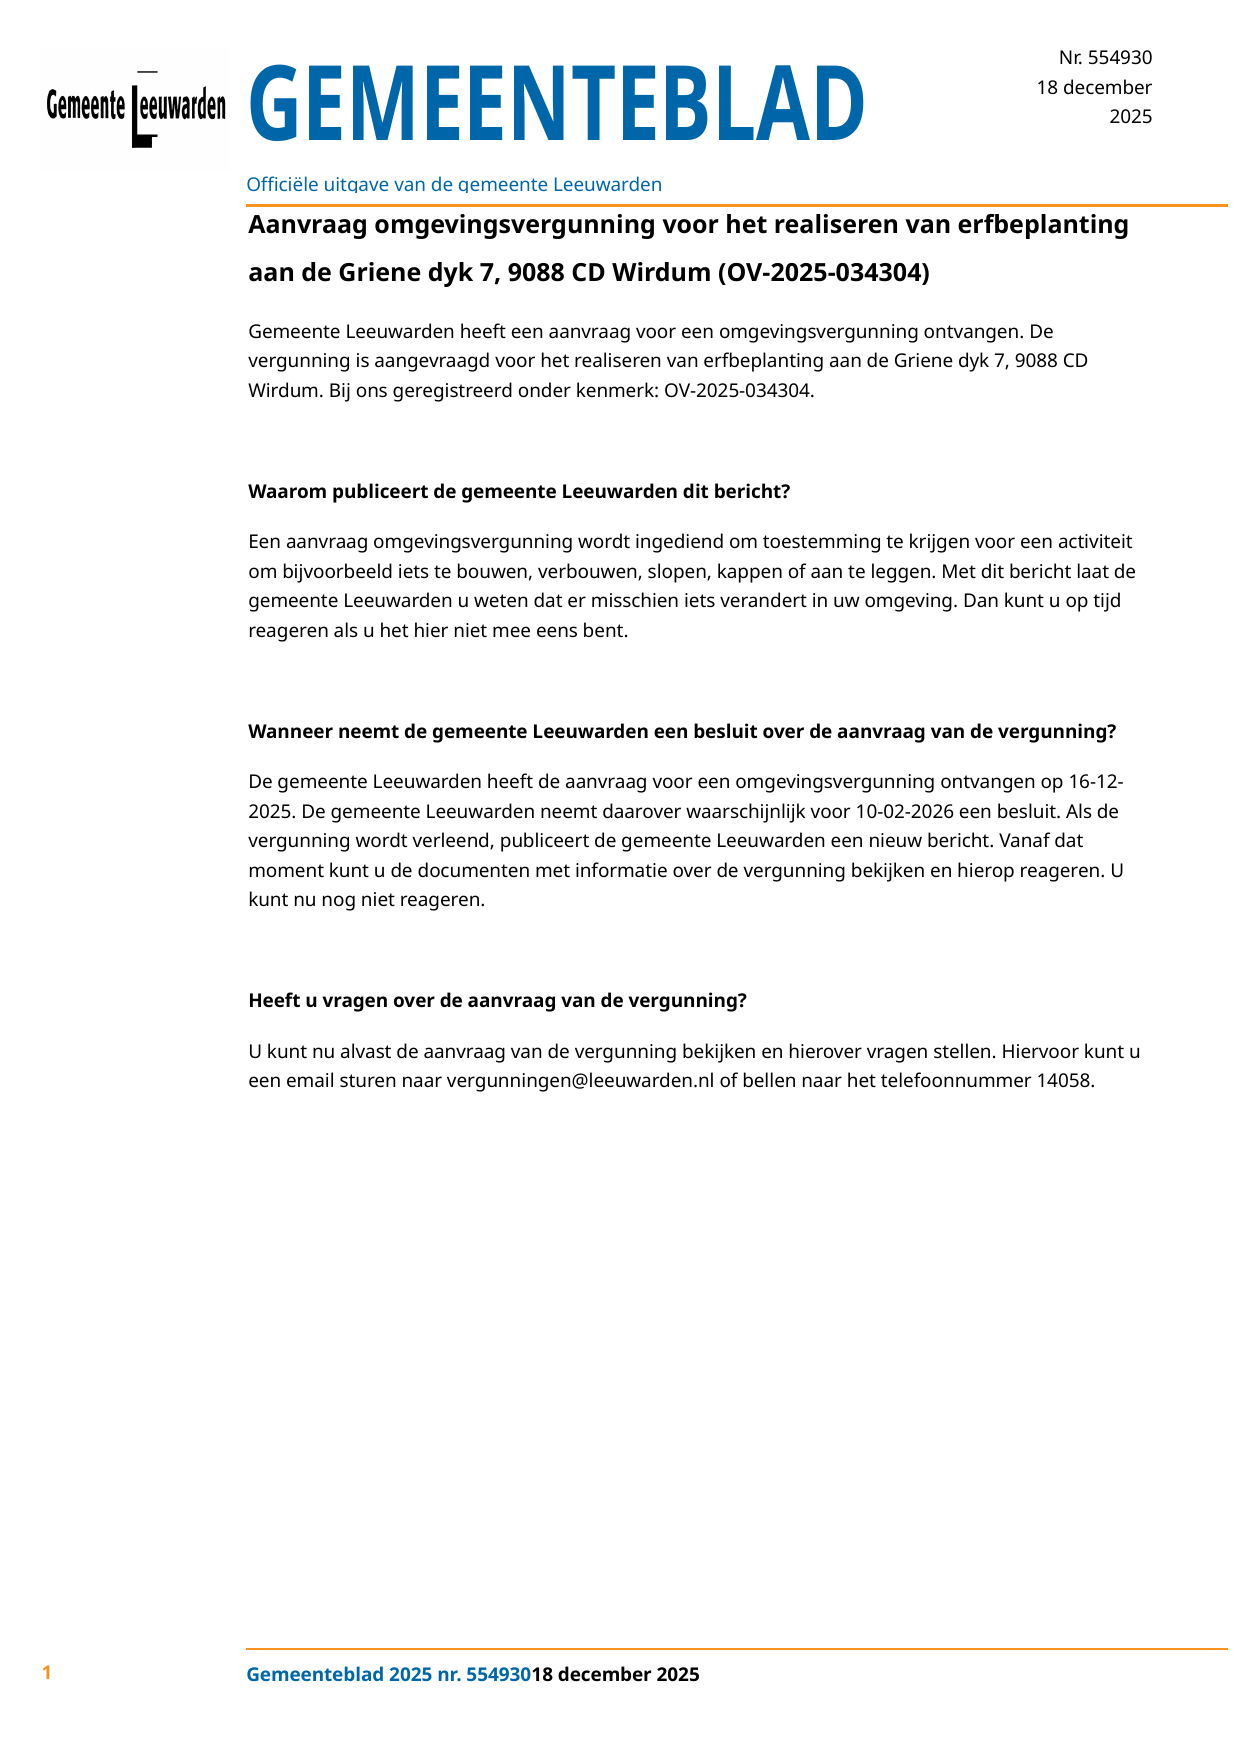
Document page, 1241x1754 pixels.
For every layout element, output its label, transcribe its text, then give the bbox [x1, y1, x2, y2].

text Gemeente Leeuwarden heeft een aanvraag voor een omgevingsvergunning ontvangen. De vergunning is aangevraagd voor het realiseren van erfbeplanting aan de Griene dyk 7, 9088 CD Wirdum. Bij ons geregistreerd onder kenmerk: OV-2025-034304. [248, 318, 1152, 403]
text Waarom publiceert de gemeente Leeuwarden dit bericht? [248, 478, 1152, 504]
text Heeft u vragen over de aanvraag van de vergunning? [248, 987, 1152, 1013]
text Wanneer neemt de gemeente Leeuwarden een besluit over de aanvraag van de vergunning? [248, 718, 1152, 744]
picture [41, 47, 231, 172]
text De gemeente Leeuwarden heeft de aanvraag voor een omgevingsvergunning ontvangen op 16-12-2025. De gemeente Leeuwarden neemt daarover waarschijnlijk voor 10-02-2026 een besluit. Als de vergunning wordt verleend, publiceert de gemeente Leeuwarden een nieuw bericht. Vanaf dat moment kunt u de documenten met informatie over de vergunning bekijken en hierop reageren. U kunt nu nog niet reageren. [248, 768, 1152, 912]
text Een aanvraag omgevingsvergunning wordt ingediend om toestemming te krijgen voor een activiteit om bijvoorbeeld iets te bouwen, verbouwen, slopen, kappen of aan te leggen. Met dit bericht laat de gemeente Leeuwarden u weten dat er misschien iets verandert in uw omgeving. Dan kunt u op tijd reageren als u het hier niet mee eens bent. [248, 528, 1152, 643]
text Aanvraag omgevingsvergunning voor het realiseren van erfbeplanting aan de Griene dyk 7, 9088 CD Wirdum (OV-2025-034304) [248, 207, 1152, 288]
text U kunt nu alvast de aanvraag van de vergunning bekijken en hierover vragen stellen. Hiervoor kunt u een email sturen naar vergunningen@leeuwarden.nl of bellen naar het telefoonnummer 14058. [248, 1038, 1152, 1093]
